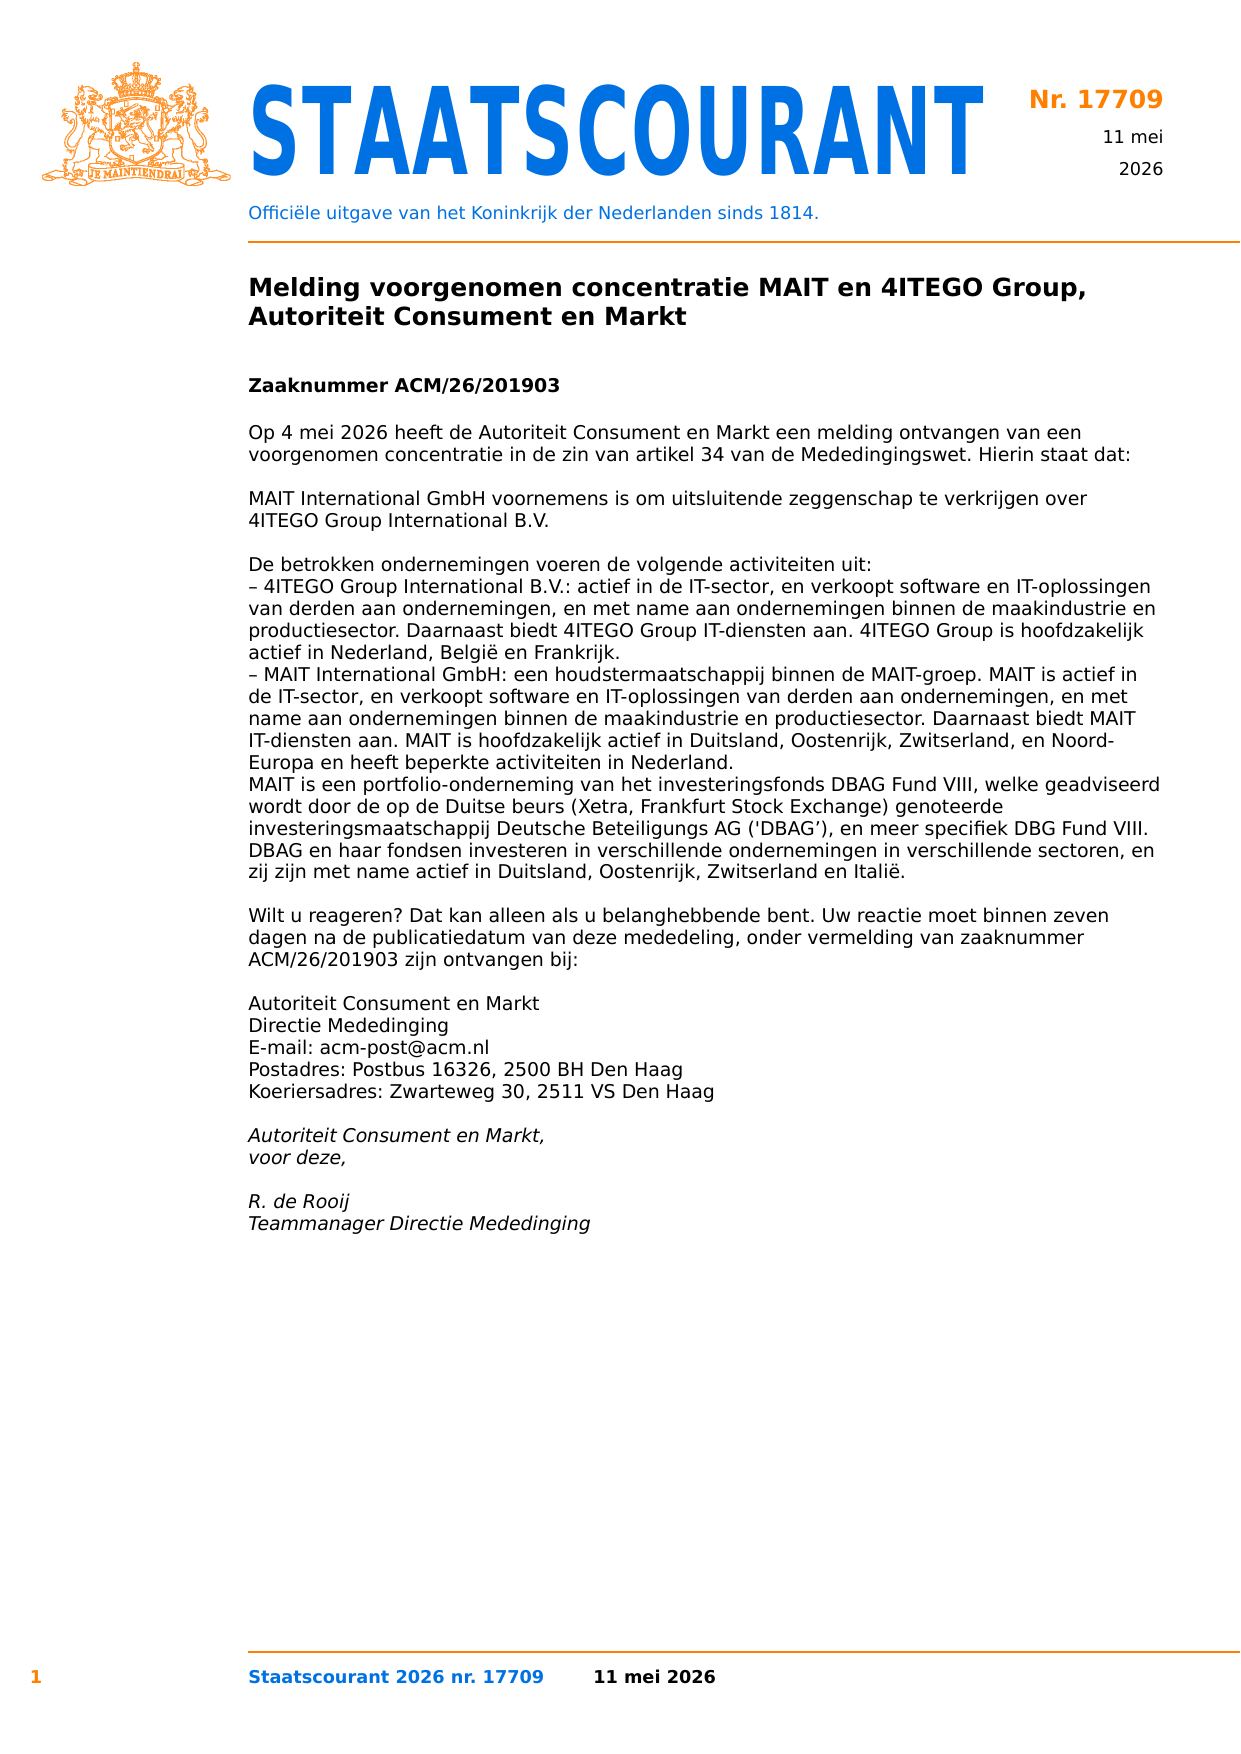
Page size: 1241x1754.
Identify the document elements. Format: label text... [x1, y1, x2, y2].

text Autoriteit Consument en Markt, voor deze, R. de Rooij Teammanager Directie Mededinging [248, 1125, 1163, 1235]
text Postadres: Postbus 16326, 2500 BH Den Haag [248, 1059, 1163, 1081]
table_cell Officiële uitgave van het Koninkrijk der Nederlanden sinds 1814. [248, 203, 1240, 241]
text MAIT International GmbH voornemens is om uitsluitende zeggenschap te verkrijgen over 4ITEGO Group International B.V. [248, 488, 1163, 532]
subtitle Zaaknummer ACM/26/201903 [248, 375, 1163, 397]
text De betrokken ondernemingen voeren de volgende activiteiten uit: [248, 554, 1163, 576]
text Koeriersadres: Zwarteweg 30, 2511 VS Den Haag [248, 1081, 1163, 1103]
text – MAIT International GmbH: een houdstermaatschappij binnen de MAIT-groep. MAIT is actief in de IT-sector, en verkoopt software en IT-oplossingen van derden aan ondernemingen, en met name aan ondernemingen binnen de maakindustrie en productiesector. Daarnaast biedt MAIT IT-diensten aan. MAIT is hoofdzakelijk actief in Duitsland, Oostenrijk, Zwitserland, en Noord-Europa en heeft beperkte activiteiten in Nederland. [248, 664, 1163, 773]
text E-mail: acm-post@acm.nl [248, 1037, 1163, 1059]
table_cell 2026 [998, 153, 1240, 203]
text Directie Mededinging [248, 1015, 1163, 1037]
table_header Nr. 17709 [998, 62, 1240, 121]
text – 4ITEGO Group International B.V.: actief in de IT-sector, en verkoopt software en IT-oplossingen van derden aan ondernemingen, en met name aan ondernemingen binnen de maakindustrie en productiesector. Daarnaast biedt 4ITEGO Group IT-diensten aan. 4ITEGO Group is hoofdzakelijk actief in Nederland, België en Frankrijk. [248, 576, 1163, 664]
text MAIT is een portfolio-onderneming van het investeringsfonds DBAG Fund VIII, welke geadviseerd wordt door de op de Duitse beurs (Xetra, Frankfurt Stock Exchange) genoteerde investeringsmaatschappij Deutsche Beteiligungs AG ('DBAG’), en meer specifiek DBG Fund VIII. DBAG en haar fondsen investeren in verschillende ondernemingen in verschillende sectoren, en zij zijn met name actief in Duitsland, Oostenrijk, Zwitserland en Italië. [248, 773, 1163, 883]
subtitle Melding voorgenomen concentratie MAIT en 4ITEGO Group, Autoriteit Consument en Markt [248, 273, 1163, 331]
text Wilt u reageren? Dat kan alleen als u belanghebbende bent. Uw reactie moet binnen zeven dagen na de publicatiedatum van deze mededeling, onder vermelding van zaaknummer ACM/26/201903 zijn ontvangen bij: [248, 905, 1163, 971]
text Autoriteit Consument en Markt [248, 993, 1163, 1015]
table_header [25, 62, 248, 241]
picture [41, 62, 231, 186]
table_cell 11 mei [998, 121, 1240, 153]
text Op 4 mei 2026 heeft de Autoriteit Consument en Markt een melding ontvangen van een voorgenomen concentratie in de zin van artikel 34 van de Mededingingswet. Hierin staat dat: [248, 422, 1163, 466]
table_header STAATSCOURANT [248, 62, 998, 203]
